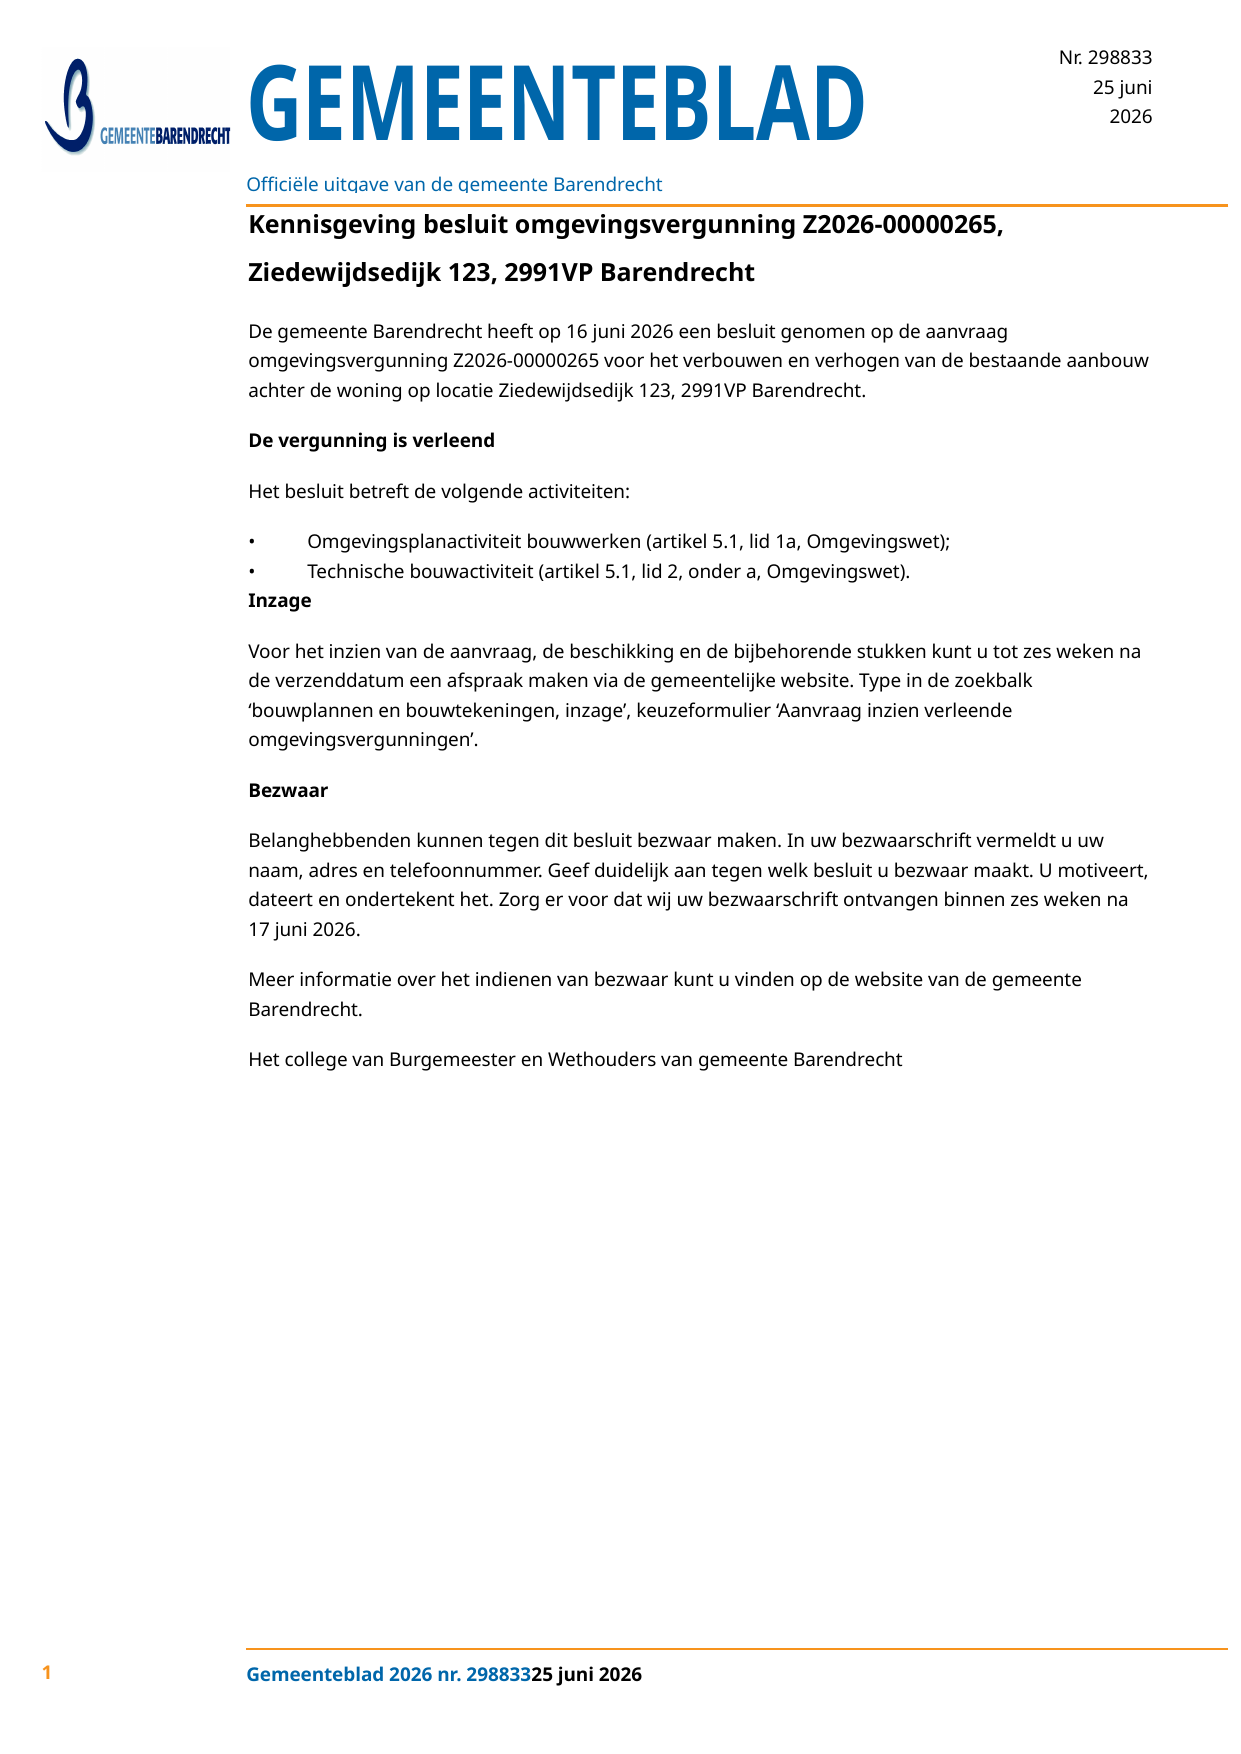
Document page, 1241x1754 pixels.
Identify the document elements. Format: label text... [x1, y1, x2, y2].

text Het college van Burgemeester en Wethouders van gemeente Barendrecht [248, 1047, 1152, 1072]
list Omgevingsplanactiviteit bouwwerken (artikel 5.1, lid 1a, Omgevingswet); [248, 528, 1152, 554]
picture [41, 47, 231, 172]
text Meer informatie over het indienen van bezwaar kunt u vinden op de website van de gemeente Barendrecht. [248, 967, 1152, 1022]
text De vergunning is verleend [248, 427, 1152, 453]
text De gemeente Barendrecht heeft op 16 juni 2026 een besluit genomen op de aanvraag omgevingsvergunning Z2026-00000265 voor het verbouwen en verhogen van de bestaande aanbouw achter de woning op locatie Ziedewijdsedijk 123, 2991VP Barendrecht. [248, 318, 1152, 403]
text Belanghebbenden kunnen tegen dit besluit bezwaar maken. In uw bezwaarschrift vermeldt u uw naam, adres en telefoonnummer. Geef duidelijk aan tegen welk besluit u bezwaar maakt. U motiveert, dateert en ondertekent het. Zorg er voor dat wij uw bezwaarschrift ontvangen binnen zes weken na 17 juni 2026. [248, 827, 1152, 942]
text Voor het inzien van de aanvraag, de beschikking en de bijbehorende stukken kunt u tot zes weken na de verzenddatum een afspraak maken via de gemeentelijke website. Type in de zoekbalk ‘bouwplannen en bouwtekeningen, inzage’, keuzeformulier ‘Aanvraag inzien verleende omgevingsvergunningen’. [248, 638, 1152, 752]
text Inzage [248, 587, 1152, 613]
list Technische bouwactiviteit (artikel 5.1, lid 2, onder a, Omgevingswet). [248, 558, 1152, 584]
text Bezwaar [248, 777, 1152, 803]
text Kennisgeving besluit omgevingsvergunning Z2026-00000265, Ziedewijdsedijk 123, 2991VP Barendrecht [248, 207, 1152, 288]
text Het besluit betreft de volgende activiteiten: [248, 478, 1152, 504]
